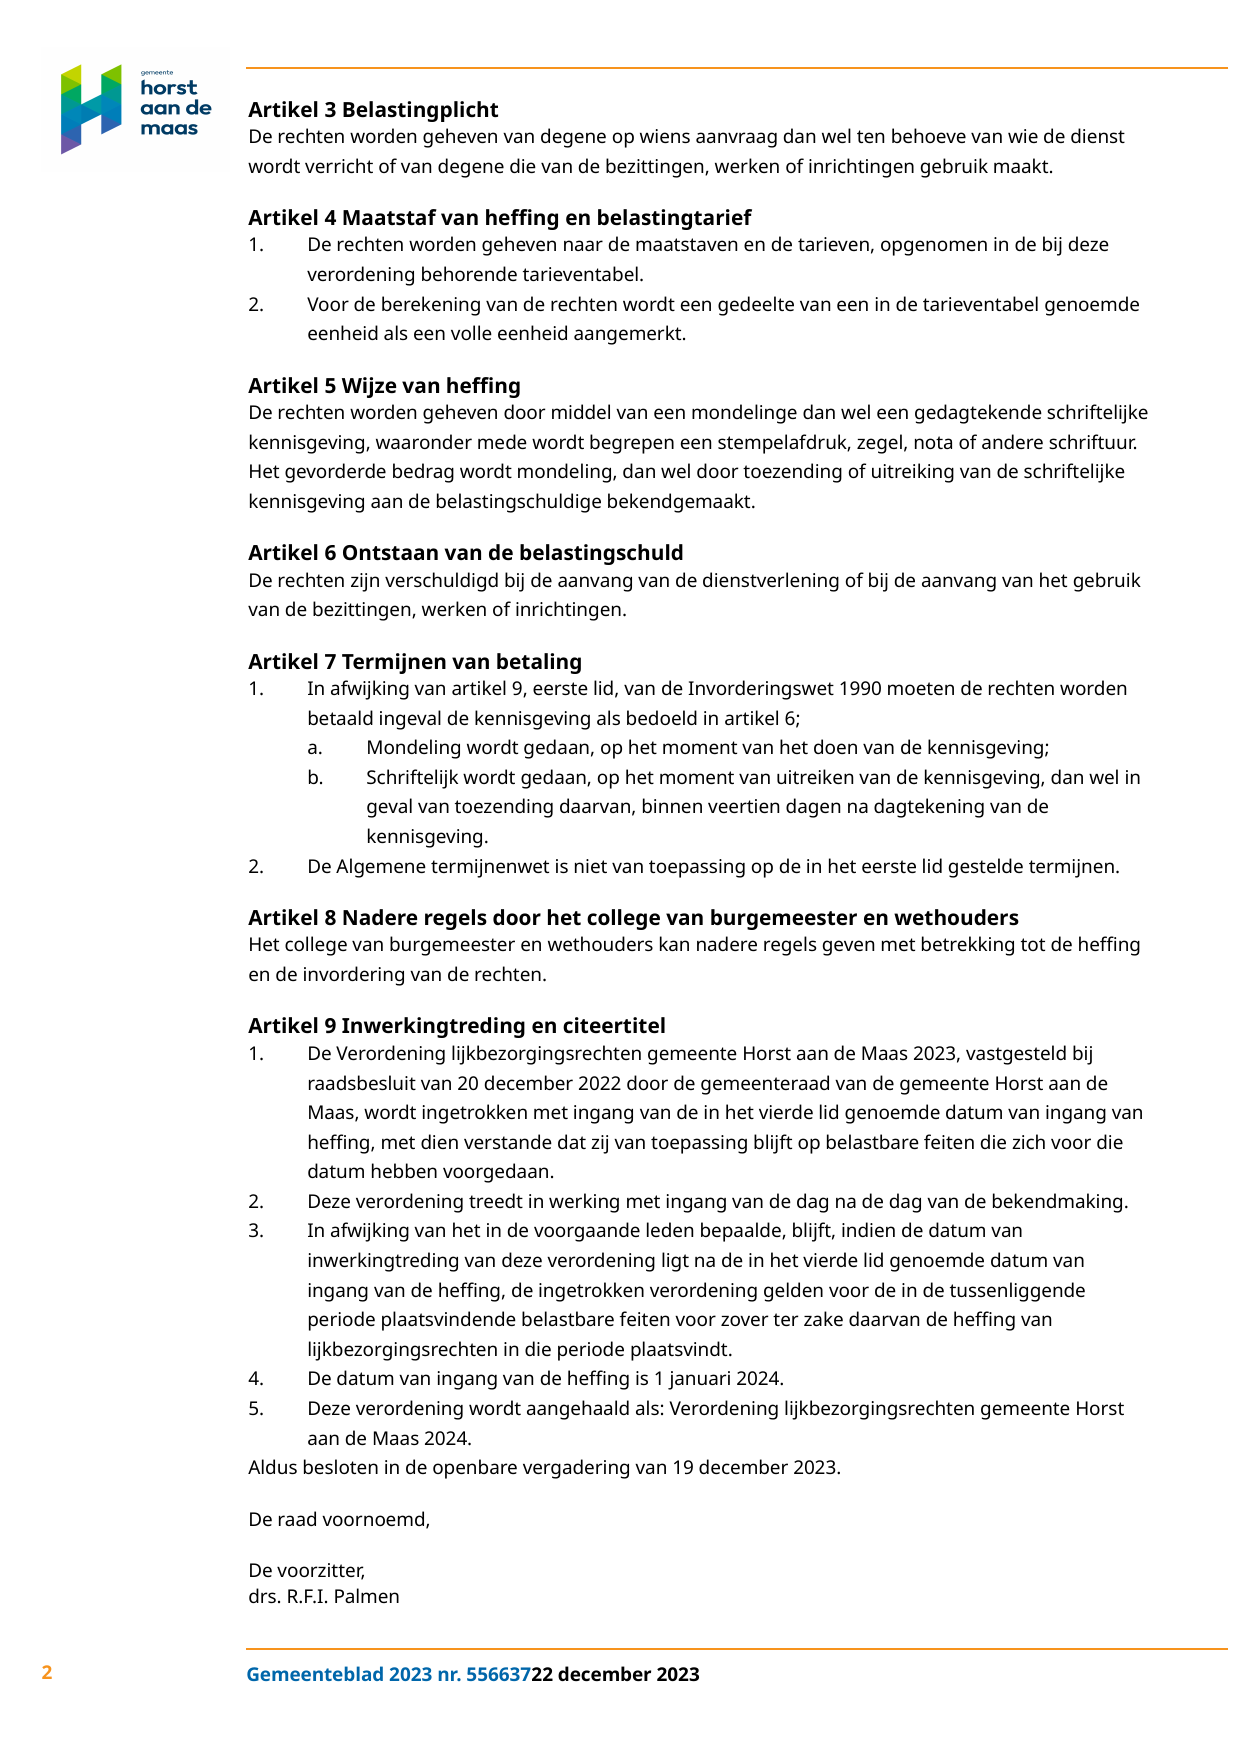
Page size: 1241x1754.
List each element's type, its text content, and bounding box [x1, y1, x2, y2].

text Artikel 6 Ontstaan van de belastingschuld [248, 538, 1152, 567]
picture [41, 47, 231, 172]
text De voorzitter, [248, 1557, 1152, 1583]
list In afwijking van artikel 9, eerste lid, van de Invorderingswet 1990 moeten de rechten worden betaald ingeval de kennisgeving als bedoeld in artikel 6; [248, 675, 1152, 731]
text drs. R.F.I. Palmen [248, 1583, 1152, 1609]
list In afwijking van het in de voorgaande leden bepaalde, blijft, indien de datum van inwerkingtreding van deze verordening ligt na de in het vierde lid genoemde datum van ingang van de heffing, de ingetrokken verordening gelden voor de in de tussenliggende periode plaatsvindende belastbare feiten voor zover ter zake daarvan de heffing van lijkbezorgingsrechten in die periode plaatsvindt. [248, 1218, 1152, 1362]
list Mondeling wordt gedaan, op het moment van het doen van de kennisgeving; [307, 734, 1152, 760]
text Artikel 4 Maatstaf van heffing en belastingtarief [248, 203, 1152, 232]
list Voor de berekening van de rechten wordt een gedeelte van een in de tarieventabel genoemde eenheid als een volle eenheid aangemerkt. [248, 291, 1152, 346]
text De rechten worden geheven door middel van een mondelinge dan wel een gedagtekende schriftelijke kennisgeving, waaronder mede wordt begrepen een stempelafdruk, zegel, nota of andere schriftuur. Het gevorderde bedrag wordt mondeling, dan wel door toezending of uitreiking van de schriftelijke kennisgeving aan de belastingschuldige bekendgemaakt. [248, 399, 1152, 514]
text Artikel 3 Belastingplicht [248, 95, 1152, 123]
text Artikel 7 Termijnen van betaling [248, 647, 1152, 675]
text Artikel 5 Wijze van heffing [248, 371, 1152, 399]
text De rechten worden geheven van degene op wiens aanvraag dan wel ten behoeve van wie de dienst wordt verricht of van degene die van de bezittingen, werken of inrichtingen gebruik maakt. [248, 123, 1152, 178]
list Schriftelijk wordt gedaan, op het moment van uitreiken van de kennisgeving, dan wel in geval van toezending daarvan, binnen veertien dagen na dagtekening van de kennisgeving. [307, 764, 1152, 849]
text De rechten zijn verschuldigd bij de aanvang van de dienstverlening of bij de aanvang van het gebruik van de bezittingen, werken of inrichtingen. [248, 567, 1152, 622]
list De datum van ingang van de heffing is 1 januari 2024. [248, 1366, 1152, 1391]
list De Algemene termijnenwet is niet van toepassing op de in het eerste lid gestelde termijnen. [248, 853, 1152, 878]
list De rechten worden geheven naar de maatstaven en de tarieven, opgenomen in de bij deze verordening behorende tarieventabel. [248, 232, 1152, 287]
text Artikel 8 Nadere regels door het college van burgemeester en wethouders [248, 903, 1152, 932]
text Aldus besloten in de openbare vergadering van 19 december 2023. [248, 1454, 1152, 1480]
text Artikel 9 Inwerkingtreding en citeertitel [248, 1012, 1152, 1040]
text Het college van burgemeester en wethouders kan nadere regels geven met betrekking tot de heffing en de invordering van de rechten. [248, 932, 1152, 987]
list Deze verordening wordt aangehaald als: Verordening lijkbezorgingsrechten gemeente Horst aan de Maas 2024. [248, 1395, 1152, 1450]
list De Verordening lijkbezorgingsrechten gemeente Horst aan de Maas 2023, vastgesteld bij raadsbesluit van 20 december 2022 door de gemeenteraad van de gemeente Horst aan de Maas, wordt ingetrokken met ingang van de in het vierde lid genoemde datum van ingang van heffing, met dien verstande dat zij van toepassing blijft op belastbare feiten die zich voor die datum hebben voorgedaan. [248, 1040, 1152, 1184]
text De raad voornoemd, [248, 1506, 1152, 1531]
list Deze verordening treedt in werking met ingang van de dag na de dag van de bekendmaking. [248, 1188, 1152, 1214]
